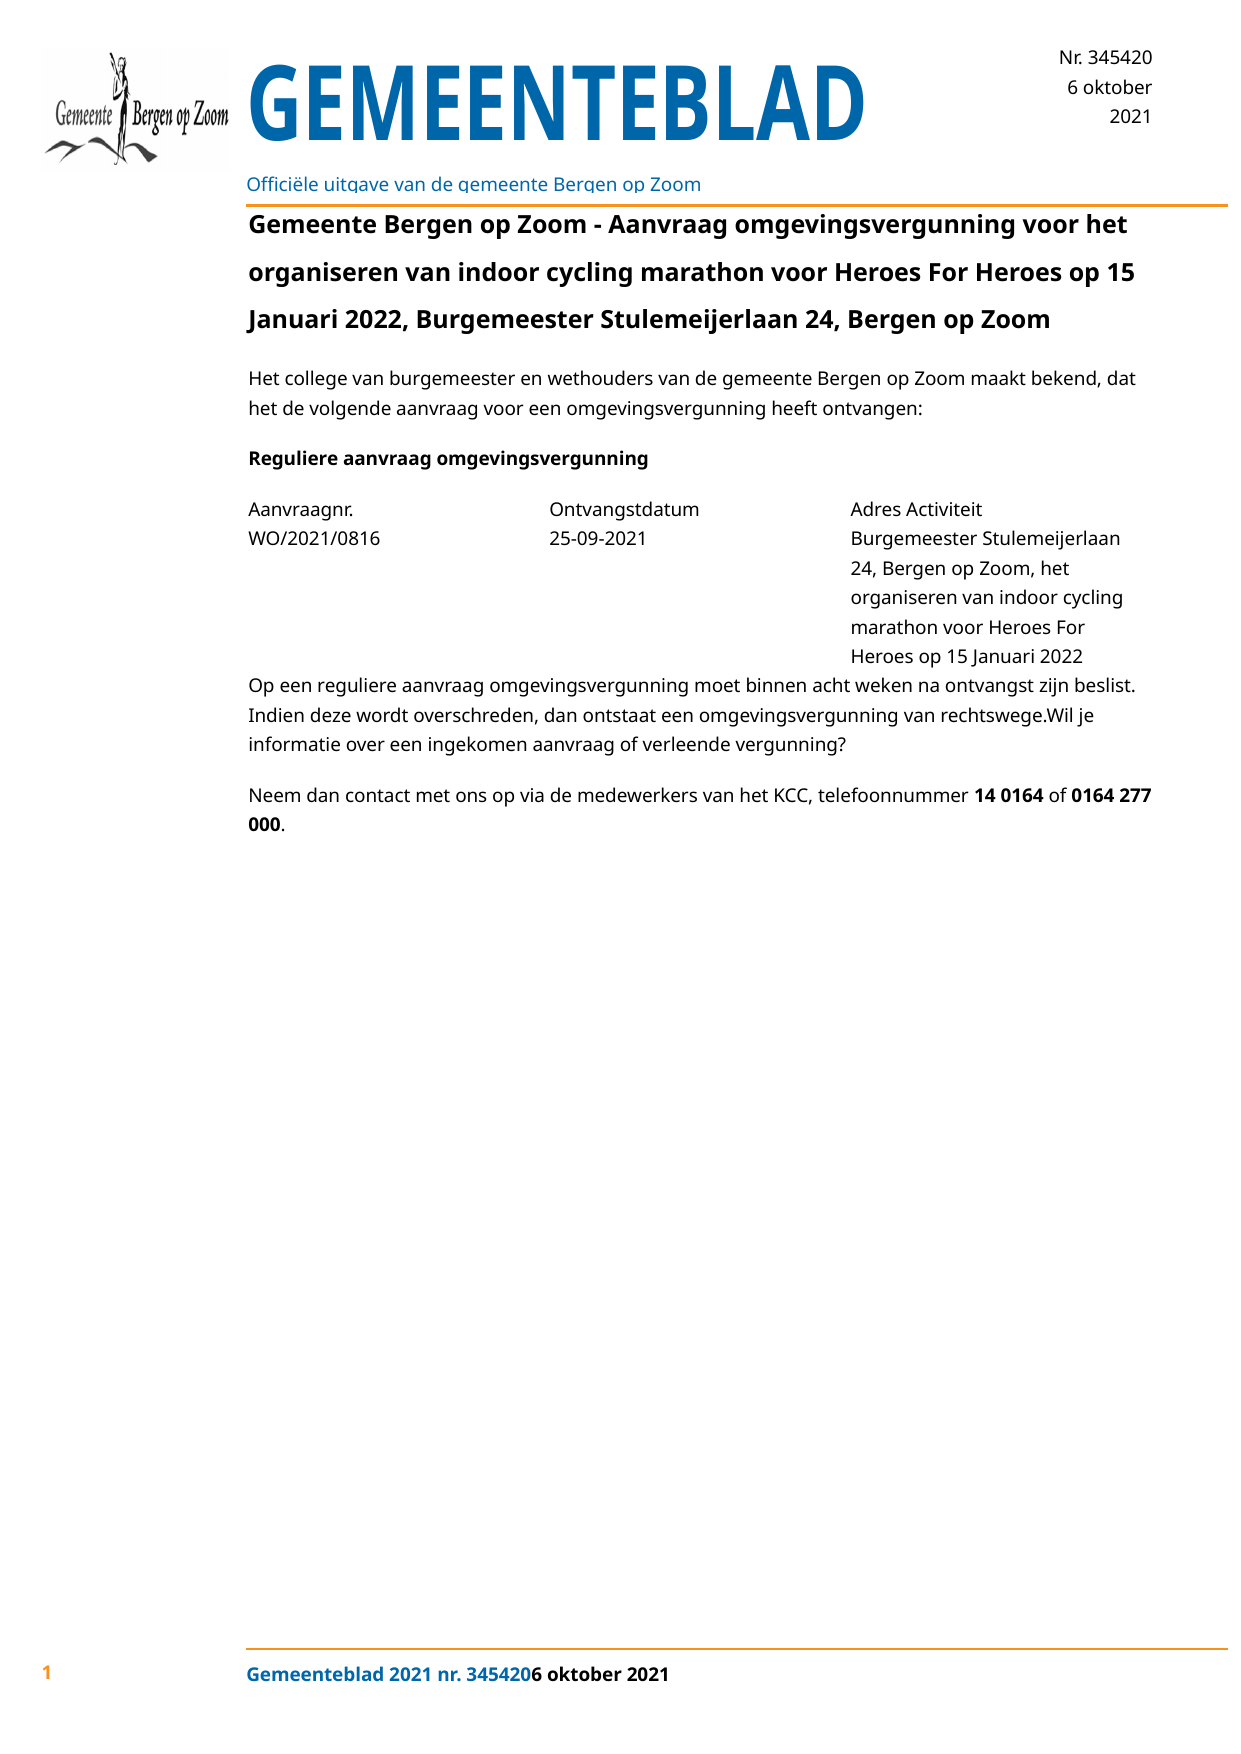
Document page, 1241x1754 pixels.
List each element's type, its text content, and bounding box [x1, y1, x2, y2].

text Reguliere aanvraag omgevingsvergunning [248, 446, 1152, 471]
table_header Adres Activiteit [850, 496, 1152, 522]
picture [41, 47, 231, 172]
table_header WO/2021/0816 [248, 525, 549, 669]
text Het college van burgemeester en wethouders van de gemeente Bergen op Zoom maakt bekend, dat het de volgende aanvraag voor een omgevingsvergunning heeft ontvangen: [248, 366, 1152, 421]
table_header Ontvangstdatum [549, 496, 850, 522]
text Gemeente Bergen op Zoom - Aanvraag omgevingsvergunning voor het organiseren van indoor cycling marathon voor Heroes For Heroes op 15 Januari 2022, Burgemeester Stulemeijerlaan 24, Bergen op Zoom [248, 207, 1152, 336]
table_header Aanvraagnr. [248, 496, 549, 522]
table_header Burgemeester Stulemeijerlaan 24, Bergen op Zoom, het organiseren van indoor cycling marathon voor Heroes For Heroes op 15 Januari 2022 [850, 525, 1152, 669]
text Op een reguliere aanvraag omgevingsvergunning moet binnen acht weken na ontvangst zijn beslist. Indien deze wordt overschreden, dan ontstaat een omgevingsvergunning van rechtswege.Wil je informatie over een ingekomen aanvraag of verleende vergunning? [248, 672, 1152, 757]
text Neem dan contact met ons op via de medewerkers van het KCC, telefoonnummer 14 0164 of 0164 277 000. [248, 782, 1152, 837]
table_header 25-09-2021 [549, 525, 850, 669]
